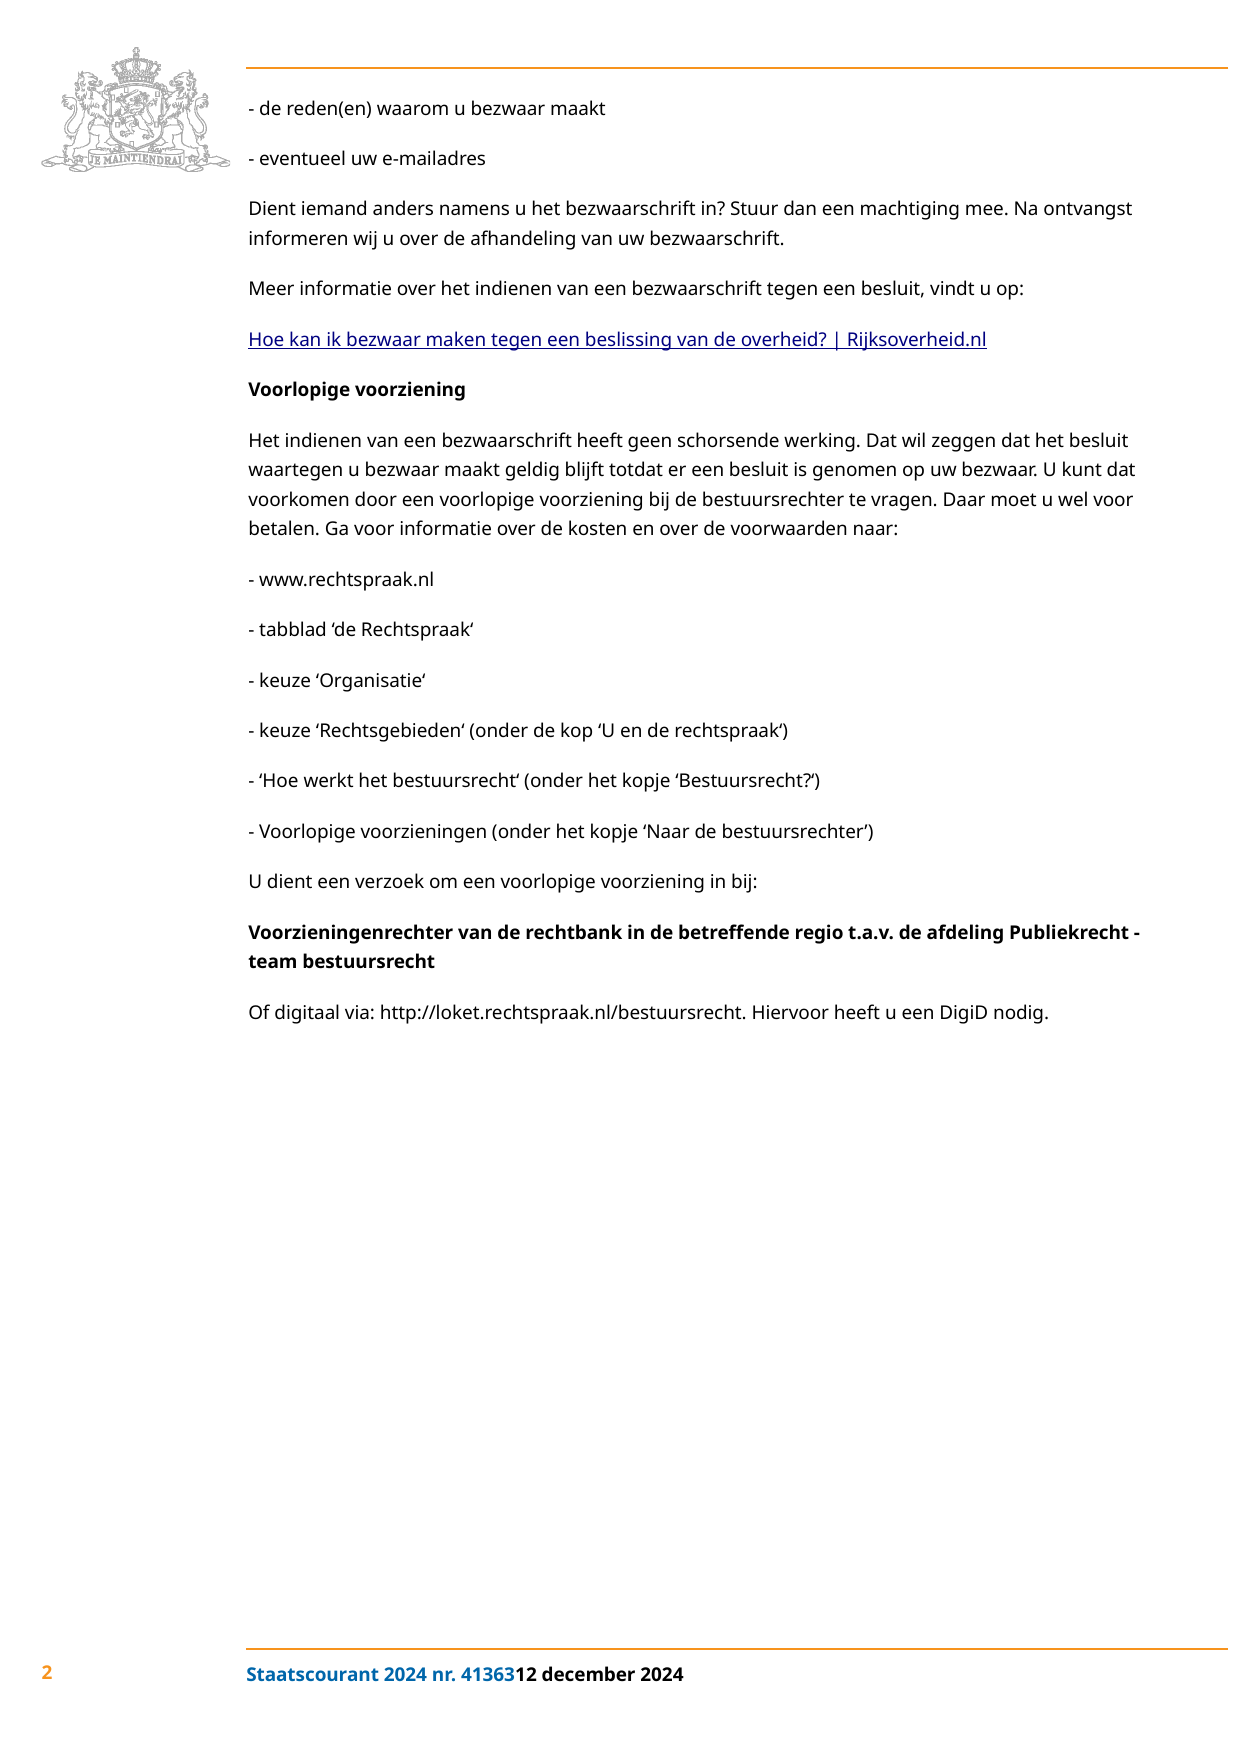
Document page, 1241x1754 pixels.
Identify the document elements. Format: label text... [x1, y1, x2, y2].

text - keuze ‘Rechtsgebieden‘ (onder de kop ‘U en de rechtspraak‘) [248, 717, 1152, 743]
text - ‘Hoe werkt het bestuursrecht‘ (onder het kopje ‘Bestuursrecht?‘) [248, 768, 1152, 793]
text - keuze ‘Organisatie‘ [248, 667, 1152, 693]
text Voorzieningenrechter van de rechtbank in de betreffende regio t.a.v. de afdeling Publiekrecht - team bestuursrecht [248, 919, 1152, 974]
text - www.rechtspraak.nl [248, 566, 1152, 592]
text Of digitaal via: http://loket.rechtspraak.nl/bestuursrecht. Hiervoor heeft u een DigiD nodig. [248, 999, 1152, 1025]
text - tabblad ‘de Rechtspraak‘ [248, 616, 1152, 642]
text Het indienen van een bezwaarschrift heeft geen schorsende werking. Dat wil zeggen dat het besluit waartegen u bezwaar maakt geldig blijft totdat er een besluit is genomen op uw bezwaar. U kunt dat voorkomen door een voorlopige voorziening bij de bestuursrechter te vragen. Daar moet u wel voor betalen. Ga voor informatie over de kosten en over de voorwaarden naar: [248, 427, 1152, 541]
picture [41, 47, 231, 172]
text - Voorlopige voorzieningen (onder het kopje ‘Naar de bestuursrechter’) [248, 818, 1152, 844]
text - eventueel uw e-mailadres [248, 145, 1152, 171]
text Hoe kan ik bezwaar maken tegen een beslissing van de overheid? | Rijksoverheid.nl [248, 326, 1152, 352]
text Dient iemand anders namens u het bezwaarschrift in? Stuur dan een machtiging mee. Na ontvangst informeren wij u over de afhandeling van uw bezwaarschrift. [248, 196, 1152, 251]
text - de reden(en) waarom u bezwaar maakt [248, 95, 1152, 121]
text U dient een verzoek om een voorlopige voorziening in bij: [248, 868, 1152, 894]
text Voorlopige voorziening [248, 376, 1152, 402]
text Meer informatie over het indienen van een bezwaarschrift tegen een besluit, vindt u op: [248, 276, 1152, 301]
